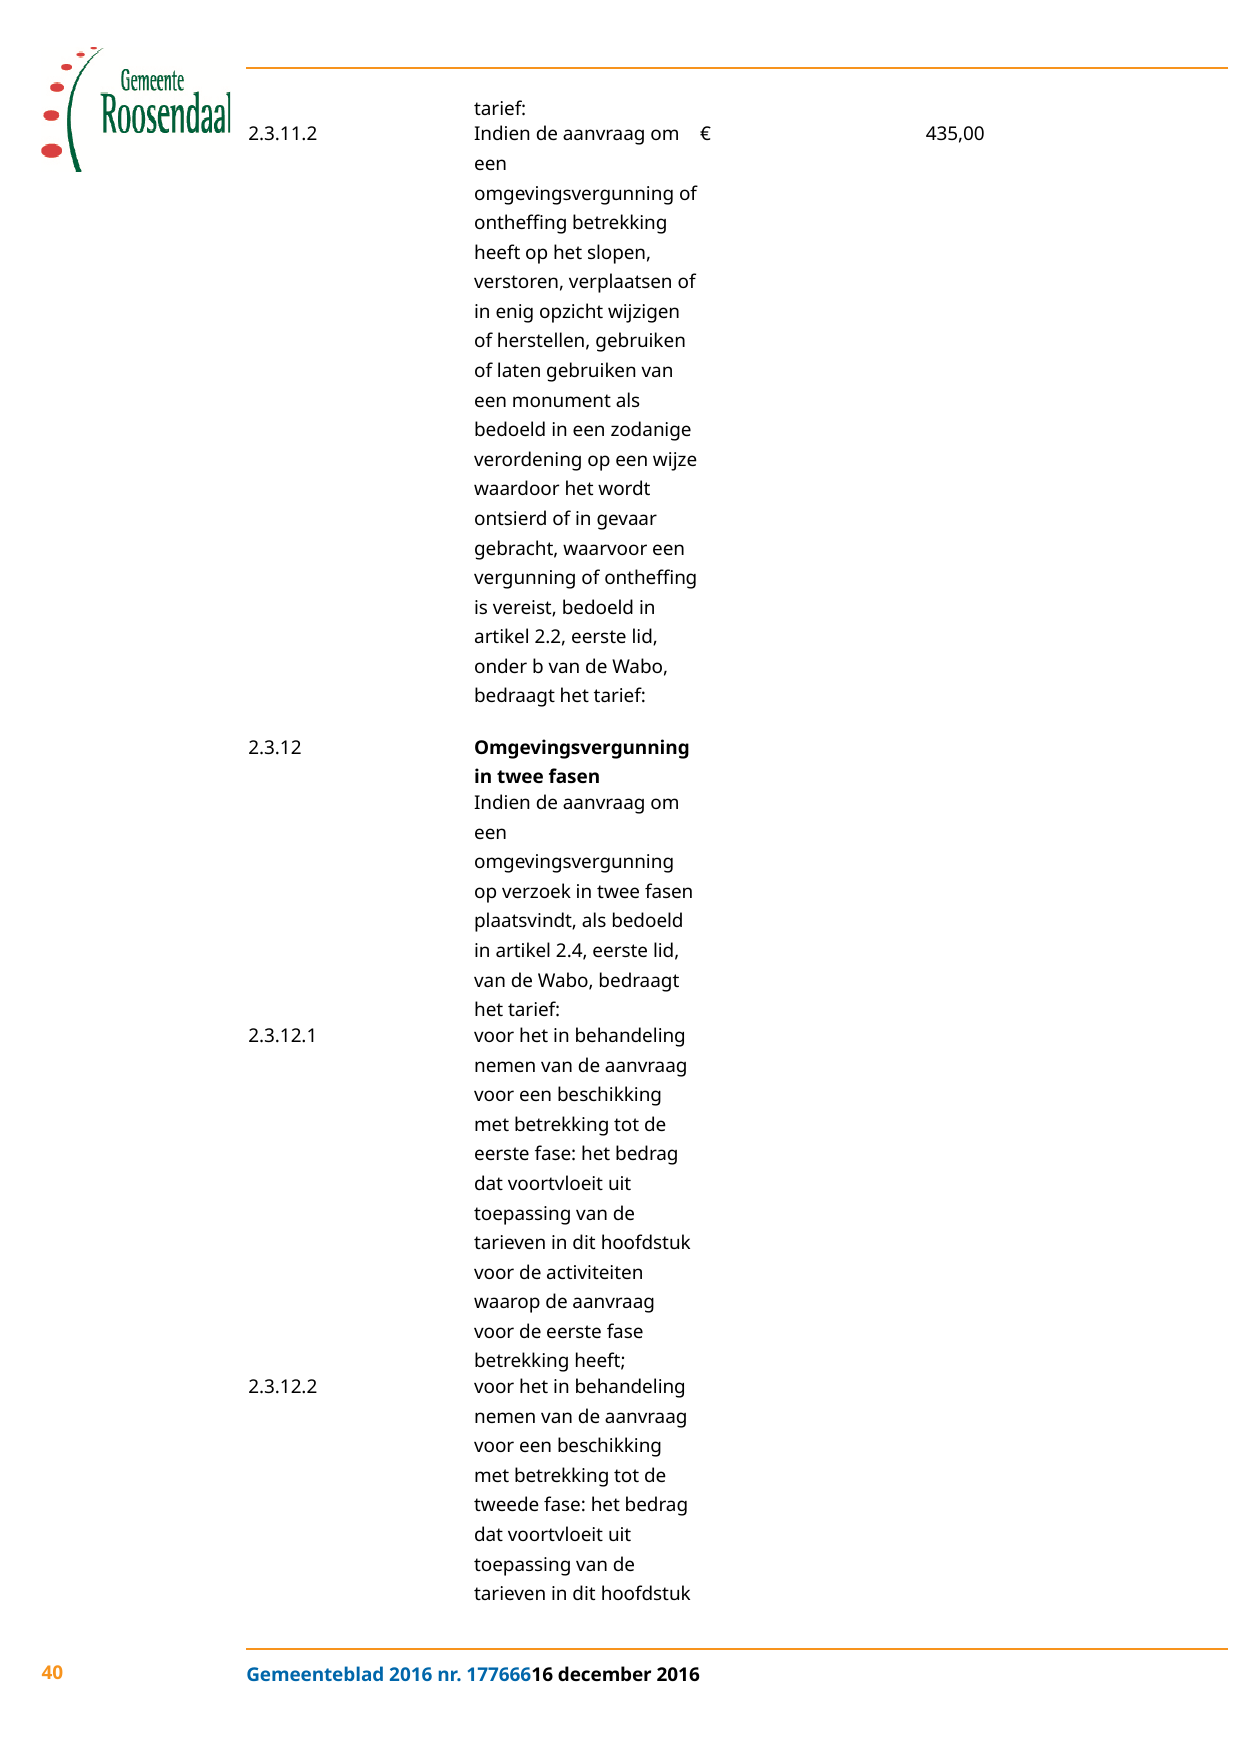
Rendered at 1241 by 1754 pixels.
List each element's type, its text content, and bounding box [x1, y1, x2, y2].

table_cell [474, 708, 700, 734]
table_cell [248, 95, 474, 121]
table_cell [248, 708, 474, 734]
table_cell [700, 95, 926, 121]
table_cell tarief: [474, 95, 700, 121]
table_cell [700, 1373, 926, 1606]
table_cell € [700, 121, 926, 708]
table_cell [248, 789, 474, 1022]
table_cell Indien de aanvraag om een omgevingsvergunning op verzoek in twee fasen plaatsvindt, als bedoeld in artikel 2.4, eerste lid, van de Wabo, bedraagt het tarief: [474, 789, 700, 1022]
table_cell [700, 708, 926, 734]
table_cell [700, 1022, 926, 1373]
table_cell 435,00 [926, 121, 1152, 708]
table_cell 2.3.12.1 [248, 1022, 474, 1373]
table_cell [700, 734, 926, 789]
table_cell [926, 1373, 1152, 1606]
table_cell 2.3.12.2 [248, 1373, 474, 1606]
picture [41, 47, 231, 172]
table_cell [926, 1022, 1152, 1373]
table_cell 2.3.12 [248, 734, 474, 789]
table_cell [926, 734, 1152, 789]
table_cell Omgevingsvergunning in twee fasen [474, 734, 700, 789]
table_cell [926, 708, 1152, 734]
table_cell [926, 789, 1152, 1022]
table_cell [700, 789, 926, 1022]
table_cell [926, 95, 1152, 121]
table_cell Indien de aanvraag om een omgevingsvergunning of ontheffing betrekking heeft op het slopen, verstoren, verplaatsen of in enig opzicht wijzigen of herstellen, gebruiken of laten gebruiken van een monument als bedoeld in een zodanige verordening op een wijze waardoor het wordt ontsierd of in gevaar gebracht, waarvoor een vergunning of ontheffing is vereist, bedoeld in artikel 2.2, eerste lid, onder b van de Wabo, bedraagt het tarief: [474, 121, 700, 708]
table_cell voor het in behandeling nemen van de aanvraag voor een beschikking met betrekking tot de tweede fase: het bedrag dat voortvloeit uit toepassing van de tarieven in dit hoofdstuk [474, 1373, 700, 1606]
table_cell 2.3.11.2 [248, 121, 474, 708]
table_cell voor het in behandeling nemen van de aanvraag voor een beschikking met betrekking tot de eerste fase: het bedrag dat voortvloeit uit toepassing van de tarieven in dit hoofdstuk voor de activiteiten waarop de aanvraag voor de eerste fase betrekking heeft; [474, 1022, 700, 1373]
